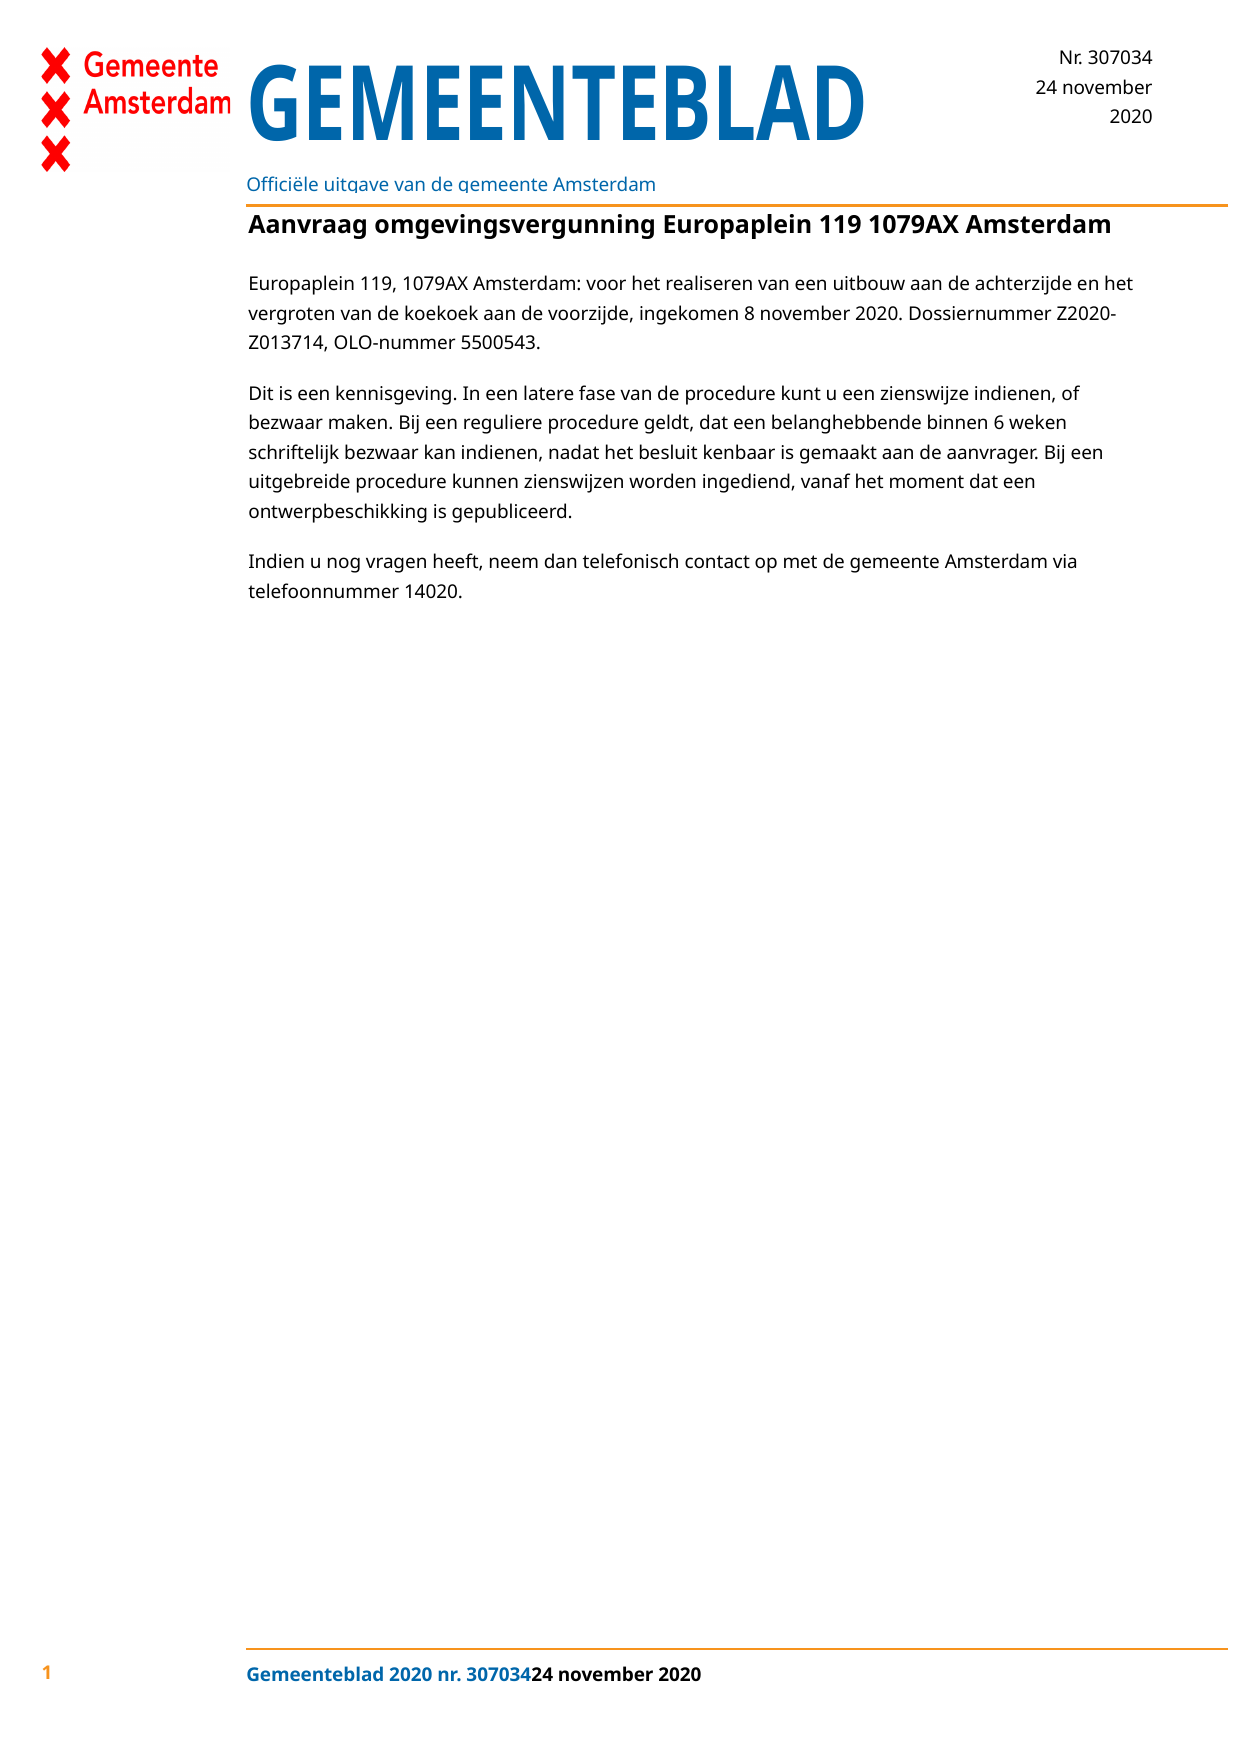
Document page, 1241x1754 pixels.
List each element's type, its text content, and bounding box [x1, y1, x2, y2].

text Indien u nog vragen heeft, neem dan telefonisch contact op met de gemeente Amsterdam via telefoonnummer 14020. [248, 549, 1152, 604]
text Aanvraag omgevingsvergunning Europaplein 119 1079AX Amsterdam [248, 207, 1152, 241]
text Europaplein 119, 1079AX Amsterdam: voor het realiseren van een uitbouw aan de achterzijde en het vergroten van de koekoek aan de voorzijde, ingekomen 8 november 2020. Dossiernummer Z2020-Z013714, OLO-nummer 5500543. [248, 270, 1152, 355]
text Dit is een kennisgeving. In een latere fase van de procedure kunt u een zienswijze indienen, of bezwaar maken. Bij een reguliere procedure geldt, dat een belanghebbende binnen 6 weken schriftelijk bezwaar kan indienen, nadat het besluit kenbaar is gemaakt aan de aanvrager. Bij een uitgebreide procedure kunnen zienswijzen worden ingediend, vanaf het moment dat een ontwerpbeschikking is gepubliceerd. [248, 380, 1152, 524]
picture [41, 47, 231, 172]
